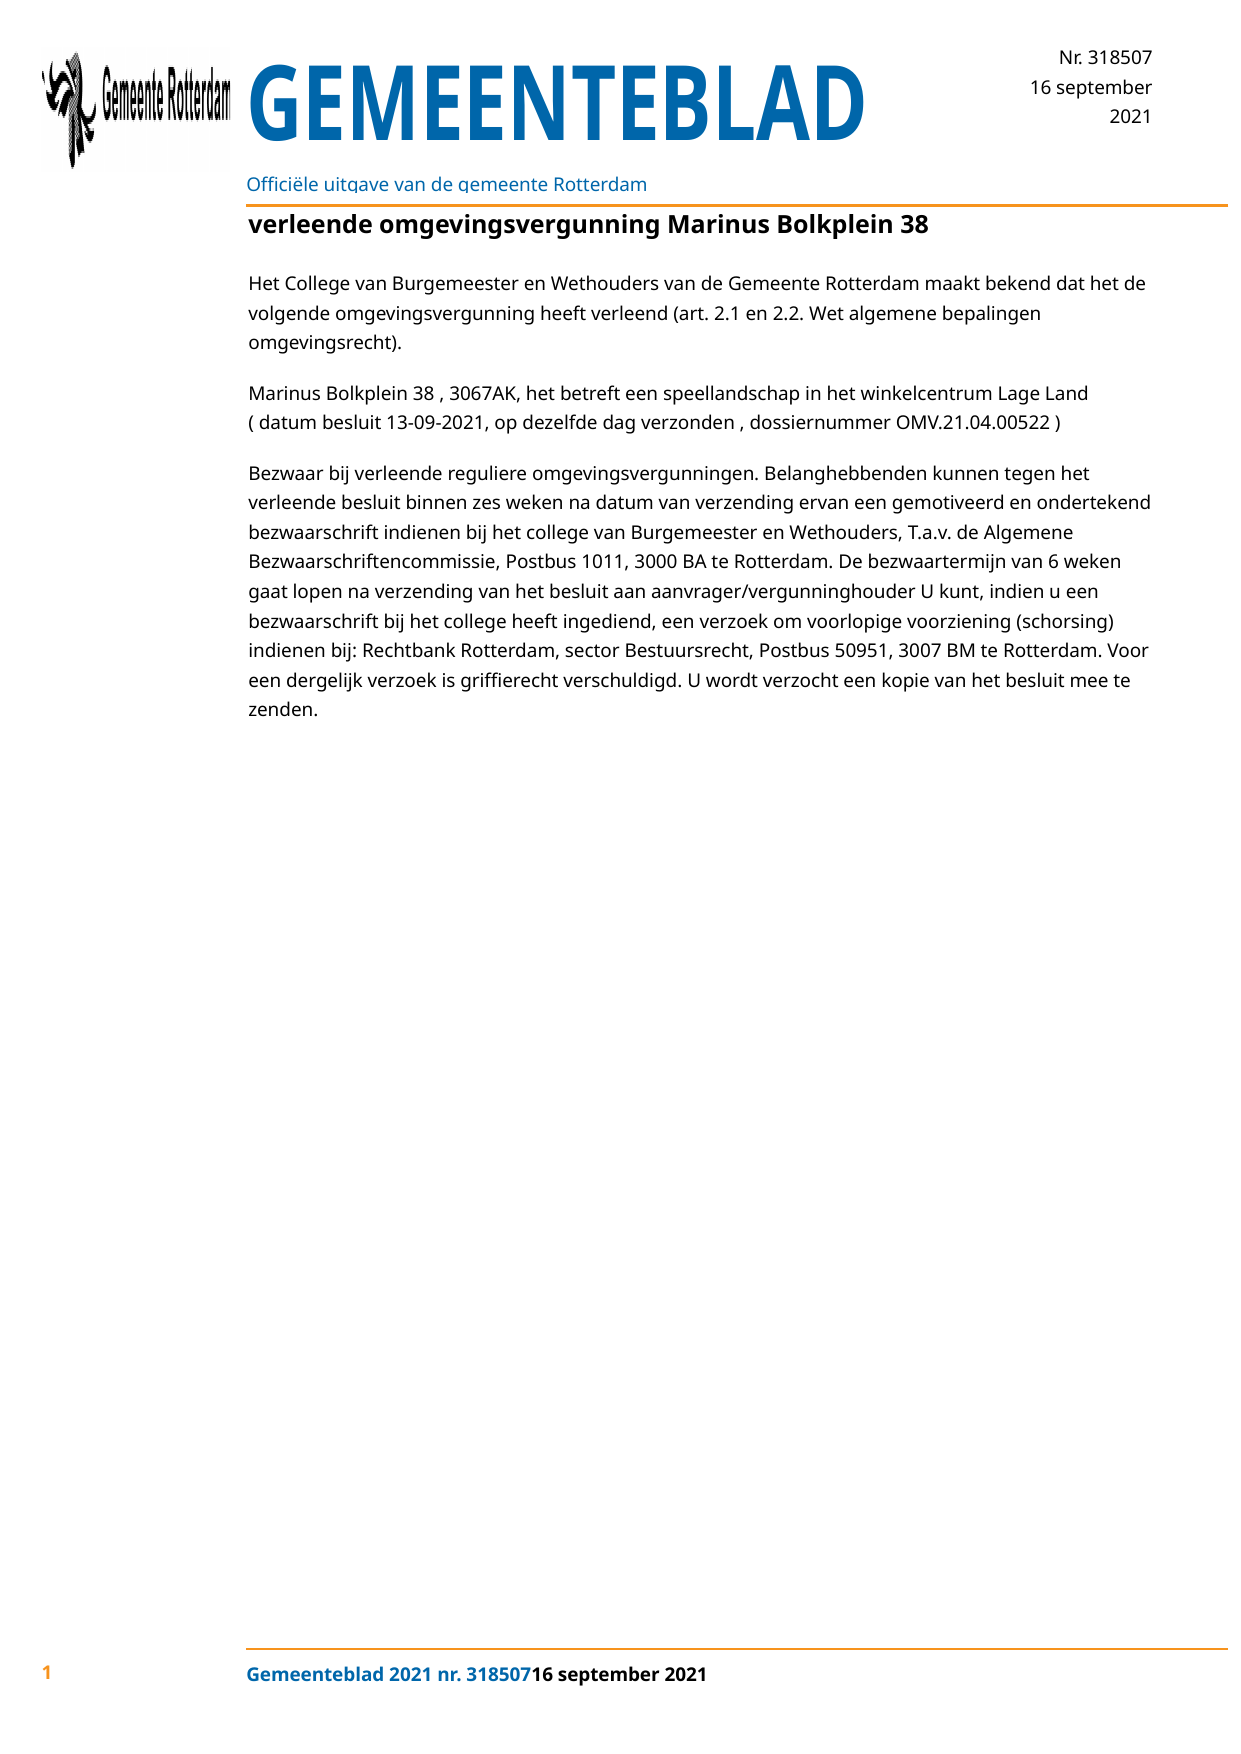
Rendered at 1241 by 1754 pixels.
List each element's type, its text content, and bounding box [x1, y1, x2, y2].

text Bezwaar bij verleende reguliere omgevingsvergunningen. Belanghebbenden kunnen tegen het verleende besluit binnen zes weken na datum van verzending ervan een gemotiveerd en ondertekend bezwaarschrift indienen bij het college van Burgemeester en Wethouders, T.a.v. de Algemene Bezwaarschriftencommissie, Postbus 1011, 3000 BA te Rotterdam. De bezwaartermijn van 6 weken gaat lopen na verzending van het besluit aan aanvrager/vergunninghouder U kunt, indien u een bezwaarschrift bij het college heeft ingediend, een verzoek om voorlopige voorziening (schorsing) indienen bij: Rechtbank Rotterdam, sector Bestuursrecht, Postbus 50951, 3007 BM te Rotterdam. Voor een dergelijk verzoek is griffierecht verschuldigd. U wordt verzocht een kopie van het besluit mee te zenden. [248, 460, 1152, 722]
picture [41, 47, 231, 172]
text verleende omgevingsvergunning Marinus Bolkplein 38 [248, 207, 1152, 241]
text Marinus Bolkplein 38 , 3067AK, het betreft een speellandschap in het winkelcentrum Lage Land ( datum besluit 13-09-2021, op dezelfde dag verzonden , dossiernummer OMV.21.04.00522 ) [248, 380, 1152, 435]
text Het College van Burgemeester en Wethouders van de Gemeente Rotterdam maakt bekend dat het de volgende omgevingsvergunning heeft verleend (art. 2.1 en 2.2. Wet algemene bepalingen omgevingsrecht). [248, 270, 1152, 355]
